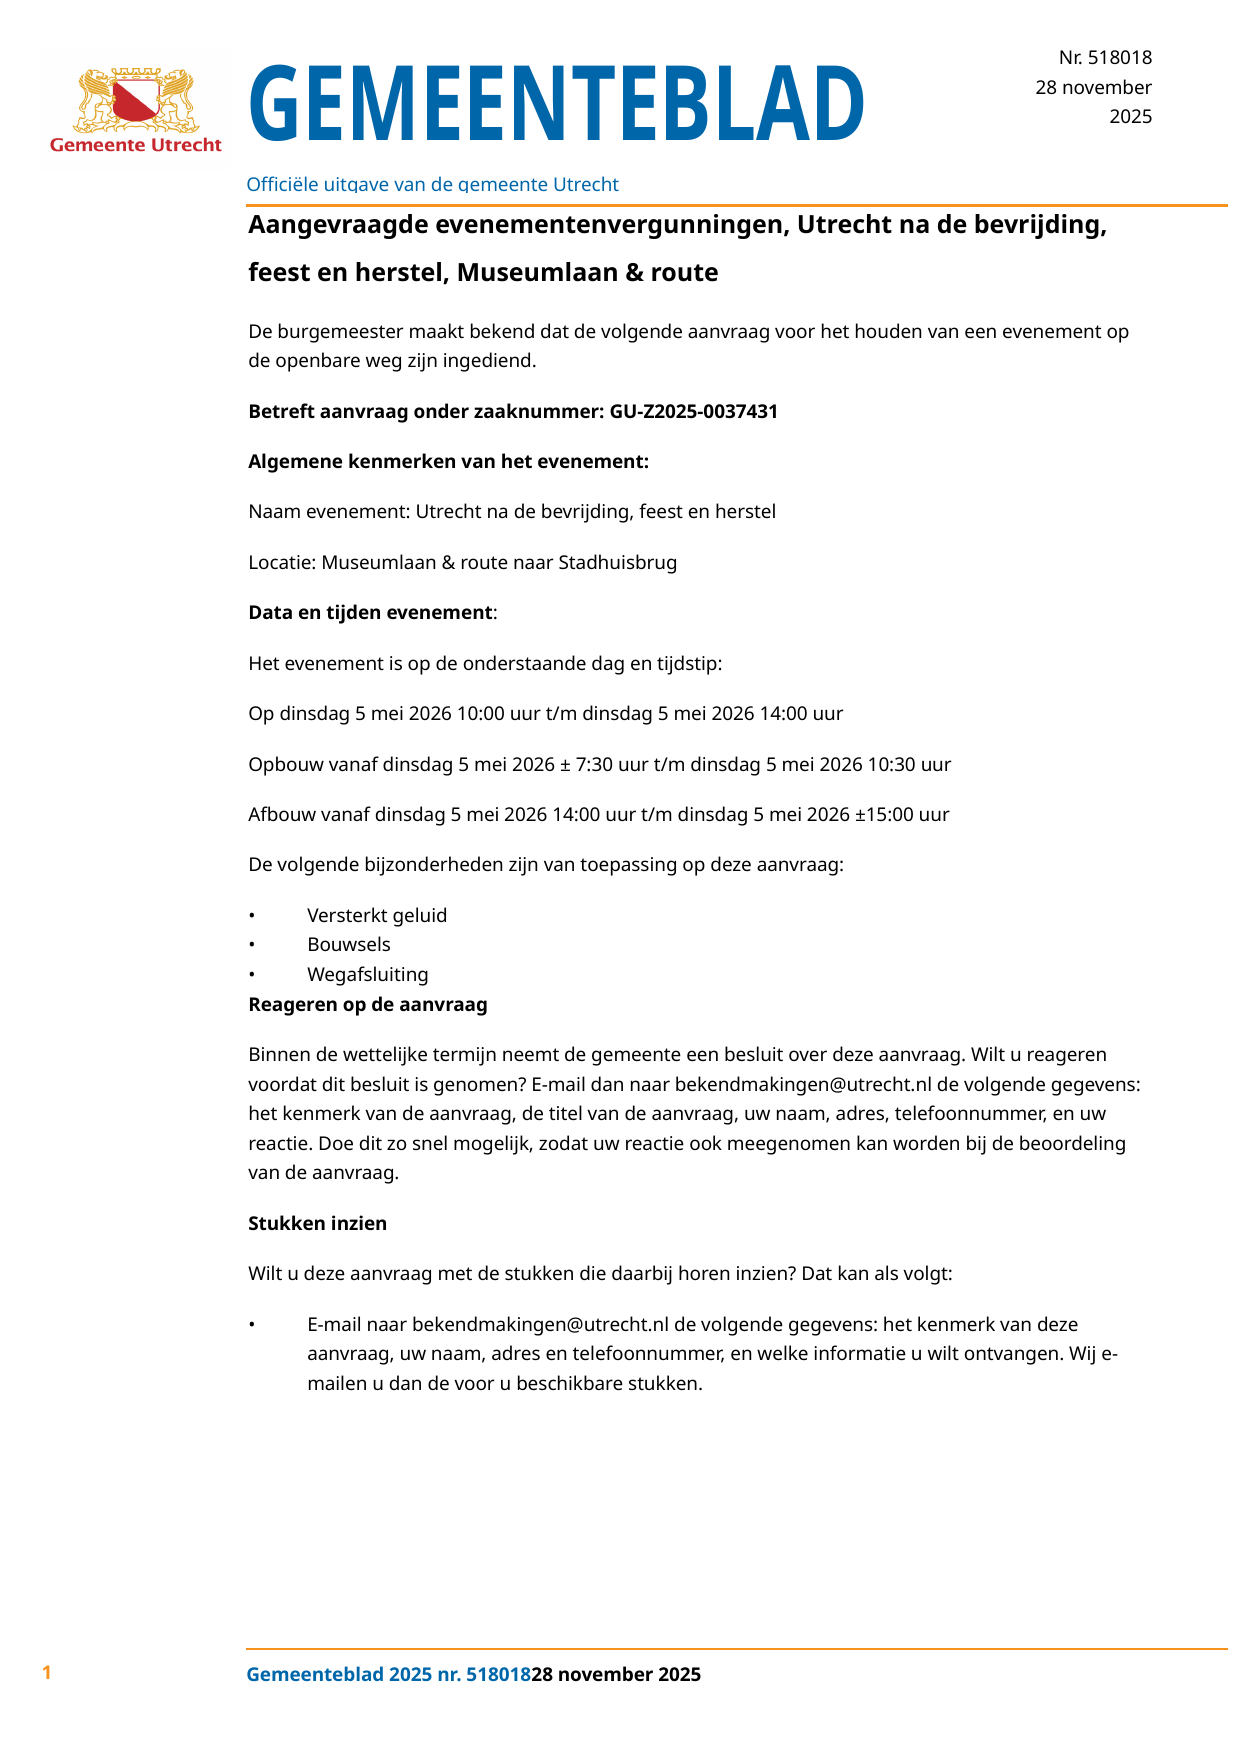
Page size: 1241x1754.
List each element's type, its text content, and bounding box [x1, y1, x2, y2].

text Betreft aanvraag onder zaaknummer: GU-Z2025-0037431 [248, 398, 1152, 424]
picture [41, 47, 231, 172]
text Data en tijden evenement: [248, 599, 1152, 625]
text Algemene kenmerken van het evenement: [248, 448, 1152, 474]
list E-mail naar bekendmakingen@utrecht.nl de volgende gegevens: het kenmerk van deze aanvraag, uw naam, adres en telefoonnummer, en welke informatie u wilt ontvangen. Wij e-mailen u dan de voor u beschikbare stukken. [248, 1311, 1152, 1396]
text Reageren op de aanvraag [248, 991, 1152, 1017]
text De burgemeester maakt bekend dat de volgende aanvraag voor het houden van een evenement op de openbare weg zijn ingediend. [248, 318, 1152, 373]
list Versterkt geluid [248, 902, 1152, 928]
text Naam evenement: Utrecht na de bevrijding, feest en herstel [248, 499, 1152, 524]
text Stukken inzien [248, 1210, 1152, 1236]
text Het evenement is op de onderstaande dag en tijdstip: [248, 650, 1152, 676]
text Opbouw vanaf dinsdag 5 mei 2026 ± 7:30 uur t/m dinsdag 5 mei 2026 10:30 uur [248, 751, 1152, 777]
text Afbouw vanaf dinsdag 5 mei 2026 14:00 uur t/m dinsdag 5 mei 2026 ±15:00 uur [248, 801, 1152, 827]
list Wegafsluiting [248, 961, 1152, 987]
text Binnen de wettelijke termijn neemt de gemeente een besluit over deze aanvraag. Wilt u reageren voordat dit besluit is genomen? E-mail dan naar bekendmakingen@utrecht.nl de volgende gegevens: het kenmerk van de aanvraag, de titel van de aanvraag, uw naam, adres, telefoonnummer, en uw reactie. Doe dit zo snel mogelijk, zodat uw reactie ook meegenomen kan worden bij de beoordeling van de aanvraag. [248, 1041, 1152, 1185]
text Locatie: Museumlaan & route naar Stadhuisbrug [248, 549, 1152, 575]
text Op dinsdag 5 mei 2026 10:00 uur t/m dinsdag 5 mei 2026 14:00 uur [248, 700, 1152, 726]
list Bouwsels [248, 932, 1152, 957]
text Aangevraagde evenementenvergunningen, Utrecht na de bevrijding, feest en herstel, Museumlaan & route [248, 207, 1152, 288]
text De volgende bijzonderheden zijn van toepassing op deze aanvraag: [248, 852, 1152, 877]
text Wilt u deze aanvraag met de stukken die daarbij horen inzien? Dat kan als volgt: [248, 1260, 1152, 1286]
